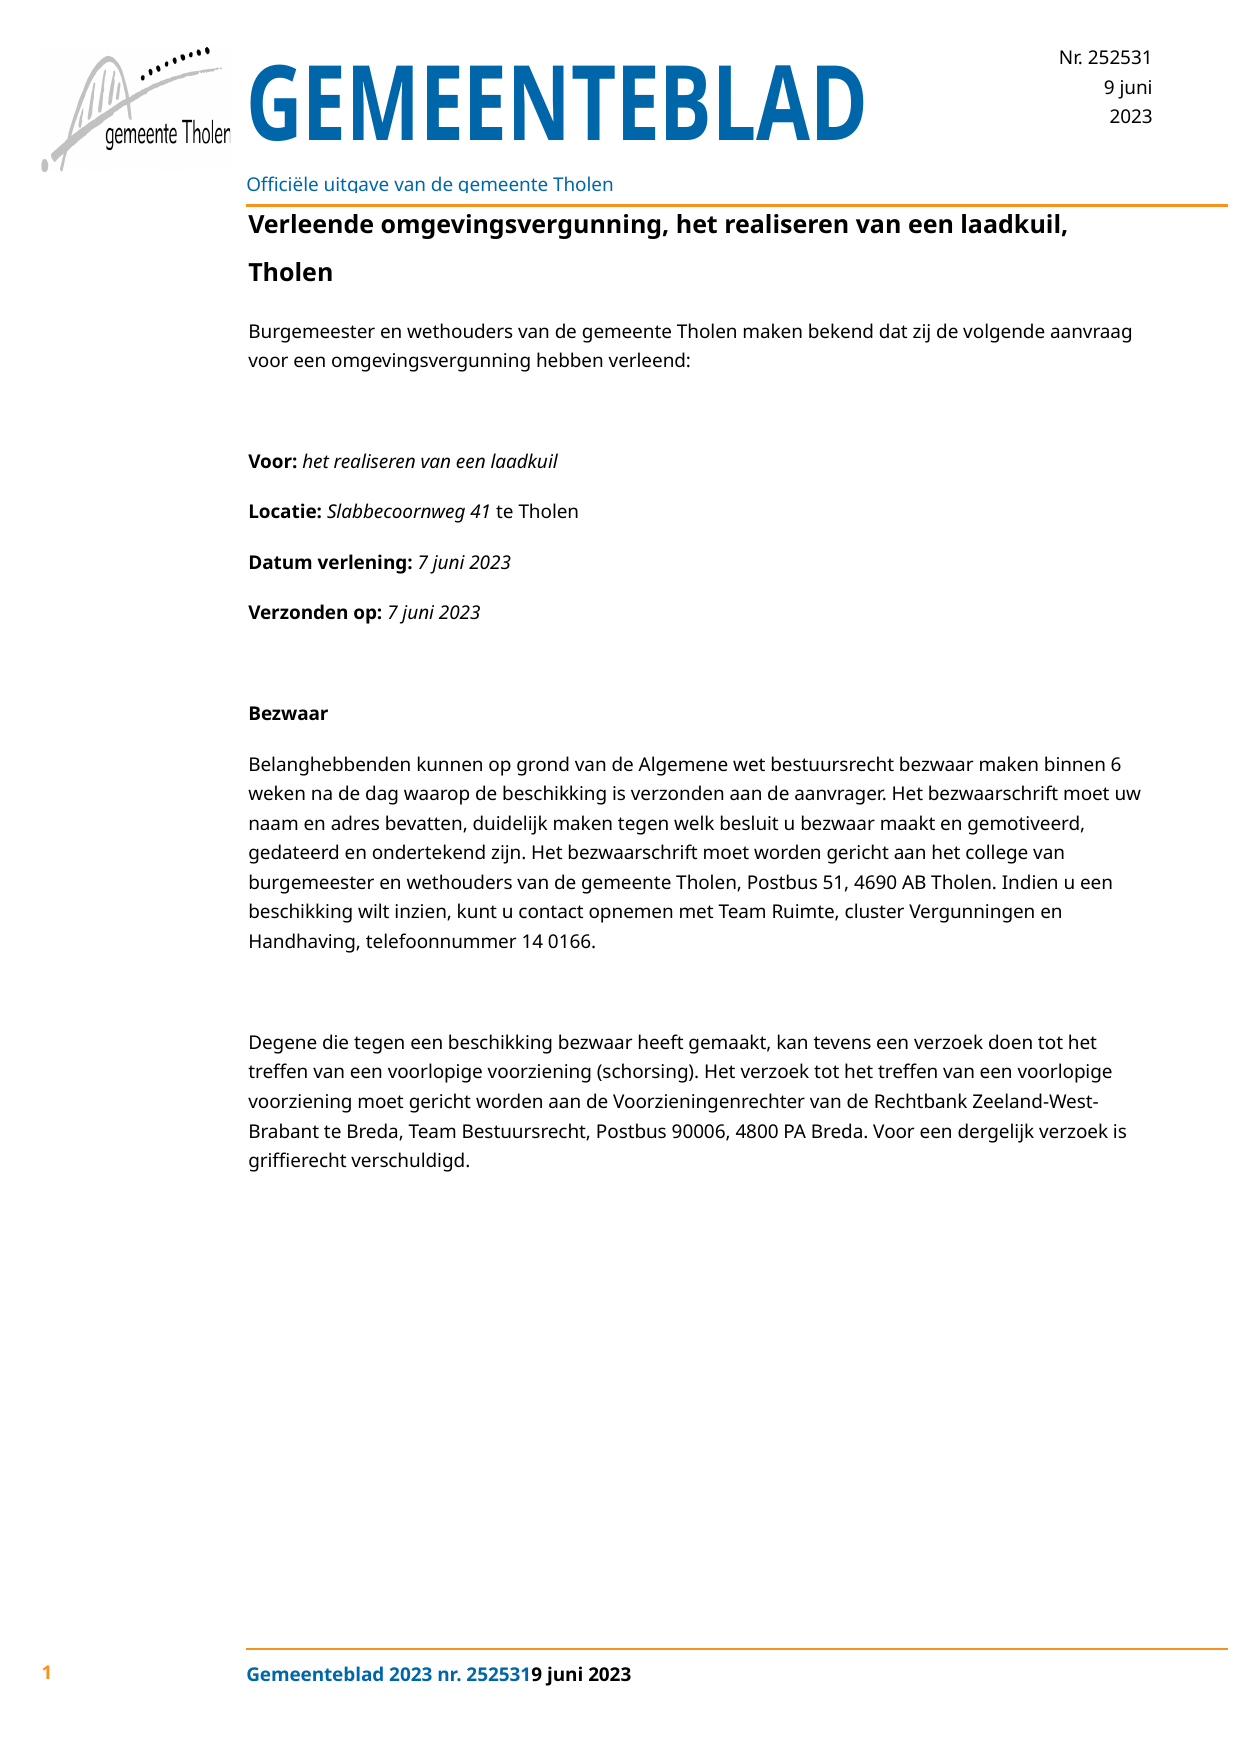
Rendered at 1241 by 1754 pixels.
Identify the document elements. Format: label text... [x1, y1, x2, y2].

text Bezwaar [248, 700, 1152, 726]
picture [41, 47, 231, 172]
text Verleende omgevingsvergunning, het realiseren van een laadkuil, Tholen [248, 207, 1152, 288]
text Locatie: Slabbecoornweg 41 te Tholen [248, 499, 1152, 524]
text Voor: het realiseren van een laadkuil [248, 448, 1152, 474]
text Verzonden op: 7 juni 2023 [248, 599, 1152, 625]
text Belanghebbenden kunnen op grond van de Algemene wet bestuursrecht bezwaar maken binnen 6 weken na de dag waarop de beschikking is verzonden aan de aanvrager. Het bezwaarschrift moet uw naam en adres bevatten, duidelijk maken tegen welk besluit u bezwaar maakt en gemotiveerd, gedateerd en ondertekend zijn. Het bezwaarschrift moet worden gericht aan het college van burgemeester en wethouders van de gemeente Tholen, Postbus 51, 4690 AB Tholen. Indien u een beschikking wilt inzien, kunt u contact opnemen met Team Ruimte, cluster Vergunningen en Handhaving, telefoonnummer 14 0166. [248, 751, 1152, 954]
text Datum verlening: 7 juni 2023 [248, 549, 1152, 575]
text Degene die tegen een beschikking bezwaar heeft gemaakt, kan tevens een verzoek doen tot het treffen van een voorlopige voorziening (schorsing). Het verzoek tot het treffen van een voorlopige voorziening moet gericht worden aan de Voorzieningenrechter van de Rechtbank Zeeland-West-Brabant te Breda, Team Bestuursrecht, Postbus 90006, 4800 PA Breda. Voor een dergelijk verzoek is griffierecht verschuldigd. [248, 1029, 1152, 1173]
text Burgemeester en wethouders van de gemeente Tholen maken bekend dat zij de volgende aanvraag voor een omgevingsvergunning hebben verleend: [248, 318, 1152, 373]
